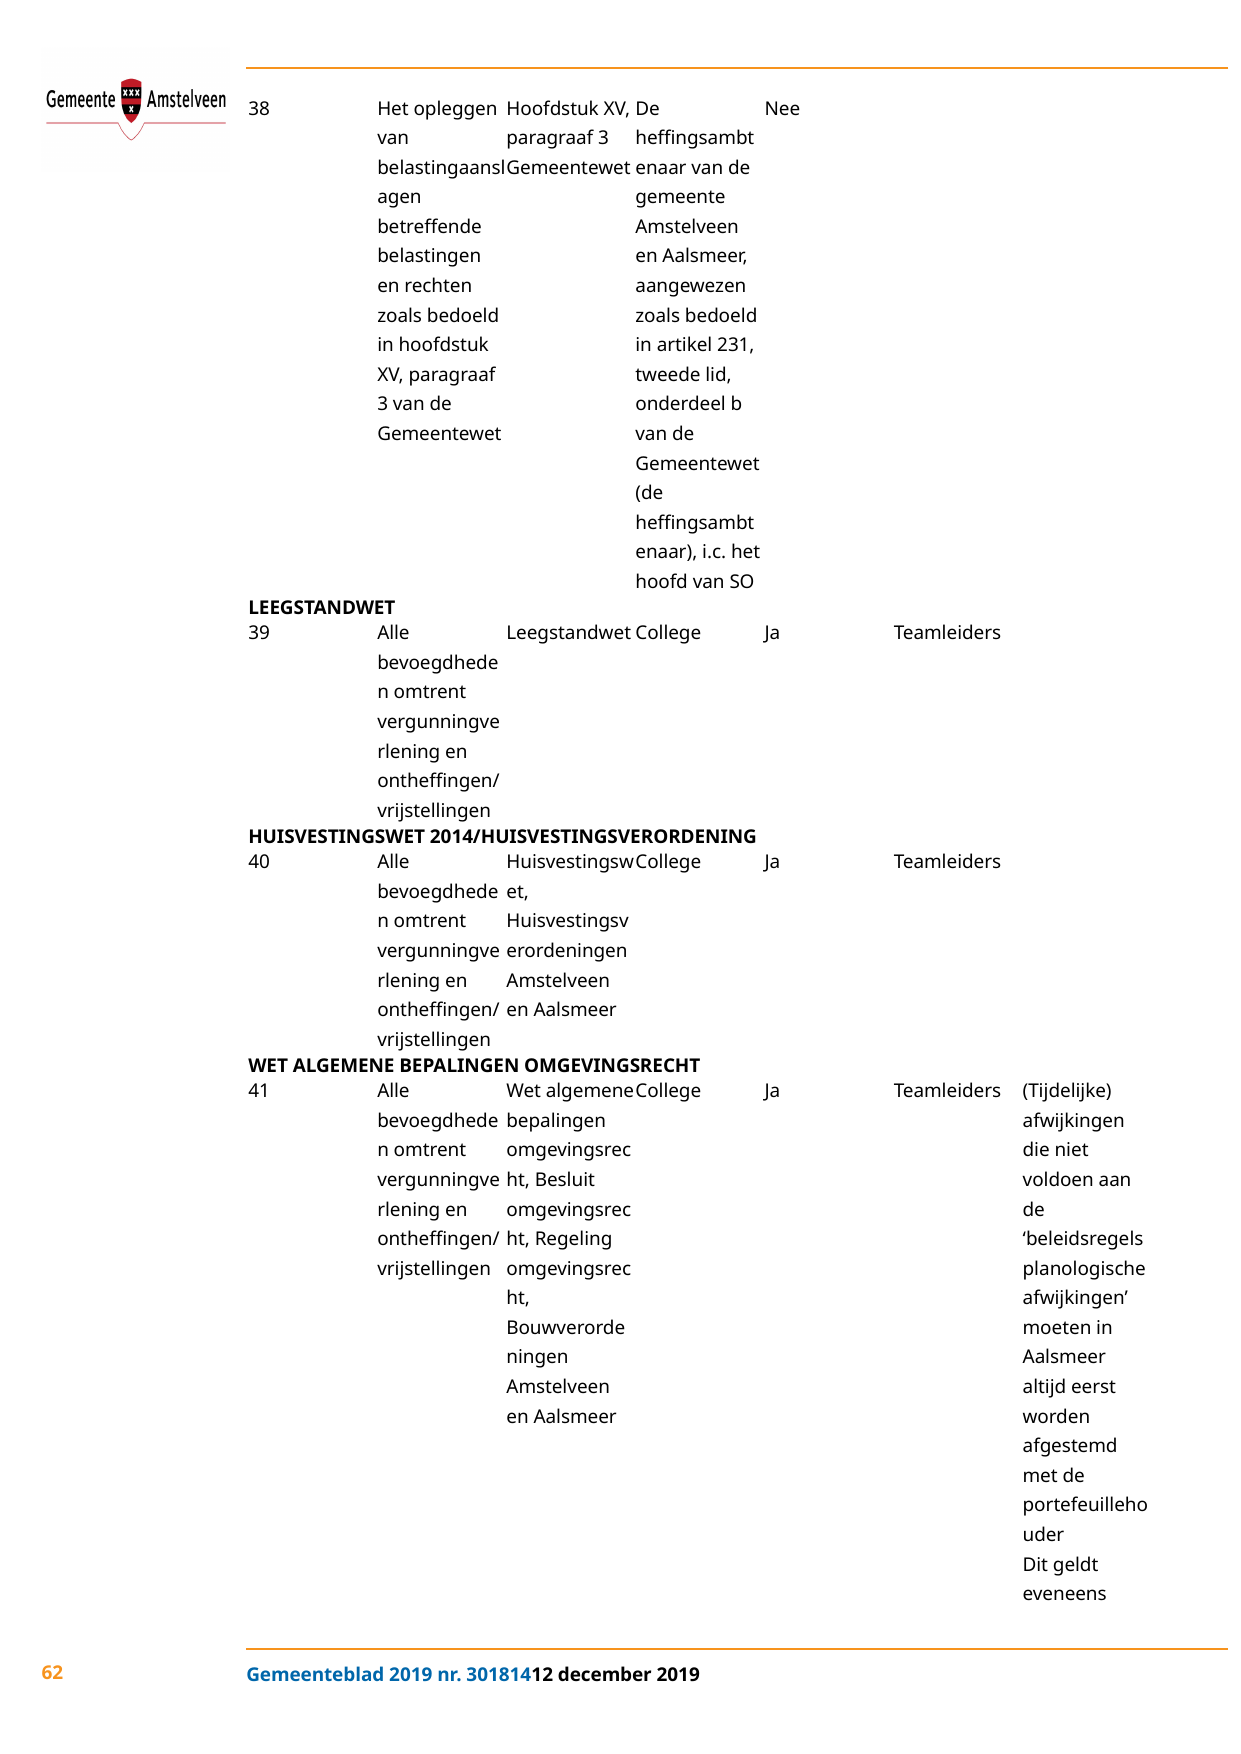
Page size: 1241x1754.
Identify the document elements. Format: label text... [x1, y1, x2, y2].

table_cell HUISVESTINGSWET 2014/HUISVESTINGSVERORDENING [248, 823, 1152, 848]
table_cell Leegstandwet [506, 620, 635, 823]
table_cell College [635, 1078, 764, 1606]
table_cell College [635, 620, 764, 823]
table_cell [1023, 620, 1152, 823]
table_cell Alle bevoegdheden omtrent vergunningverlening en ontheffingen/vrijstellingen [377, 849, 506, 1052]
table_cell LEEGSTANDWET [248, 594, 1152, 619]
table_cell Ja [764, 1078, 893, 1606]
table_cell [1023, 849, 1152, 1052]
table_cell Nee [764, 95, 893, 594]
table_cell [1023, 95, 1152, 594]
table_cell Ja [764, 620, 893, 823]
table_cell Alle bevoegdheden omtrent vergunningverlening en ontheffingen/vrijstellingen [377, 620, 506, 823]
table_cell Teamleiders [894, 849, 1022, 1052]
table_cell Wet algemene bepalingen omgevingsrecht, Besluit omgevingsrecht, Regeling omgevingsrecht, Bouwverordeningen Amstelveen en Aalsmeer [506, 1078, 635, 1606]
table_cell WET ALGEMENE BEPALINGEN OMGEVINGSRECHT [248, 1052, 1152, 1077]
table_cell 40 [248, 849, 377, 1052]
table_cell (Tijdelijke) afwijkingen die niet voldoen aan de ‘beleidsregels planologische afwijkingen’ moeten in Aalsmeer altijd eerst worden afgestemd met de portefeuillehouder Dit geldt eveneens [1023, 1078, 1152, 1606]
table_cell Ja [764, 849, 893, 1052]
table_cell Teamleiders [894, 620, 1022, 823]
table_cell 39 [248, 620, 377, 823]
table_cell Het opleggen van belastingaanslagen betreffende belastingen en rechten zoals bedoeld in hoofdstuk XV, paragraaf 3 van de Gemeentewet [377, 95, 506, 594]
table_cell 41 [248, 1078, 377, 1606]
table_cell De heffingsambtenaar van de gemeente Amstelveen en Aalsmeer, aangewezen zoals bedoeld in artikel 231, tweede lid, onderdeel b van de Gemeentewet (de heffingsambtenaar), i.c. het hoofd van SO [635, 95, 764, 594]
table_cell Huisvestingswet, Huisvestingsverordeningen Amstelveen en Aalsmeer [506, 849, 635, 1052]
table_cell Teamleiders [894, 1078, 1022, 1606]
picture [41, 47, 231, 172]
table_cell College [635, 849, 764, 1052]
table_cell [894, 95, 1022, 594]
table_cell Hoofdstuk XV, paragraaf 3 Gemeentewet [506, 95, 635, 594]
table_cell 38 [248, 95, 377, 594]
table_cell Alle bevoegdheden omtrent vergunningverlening en ontheffingen/vrijstellingen [377, 1078, 506, 1606]
